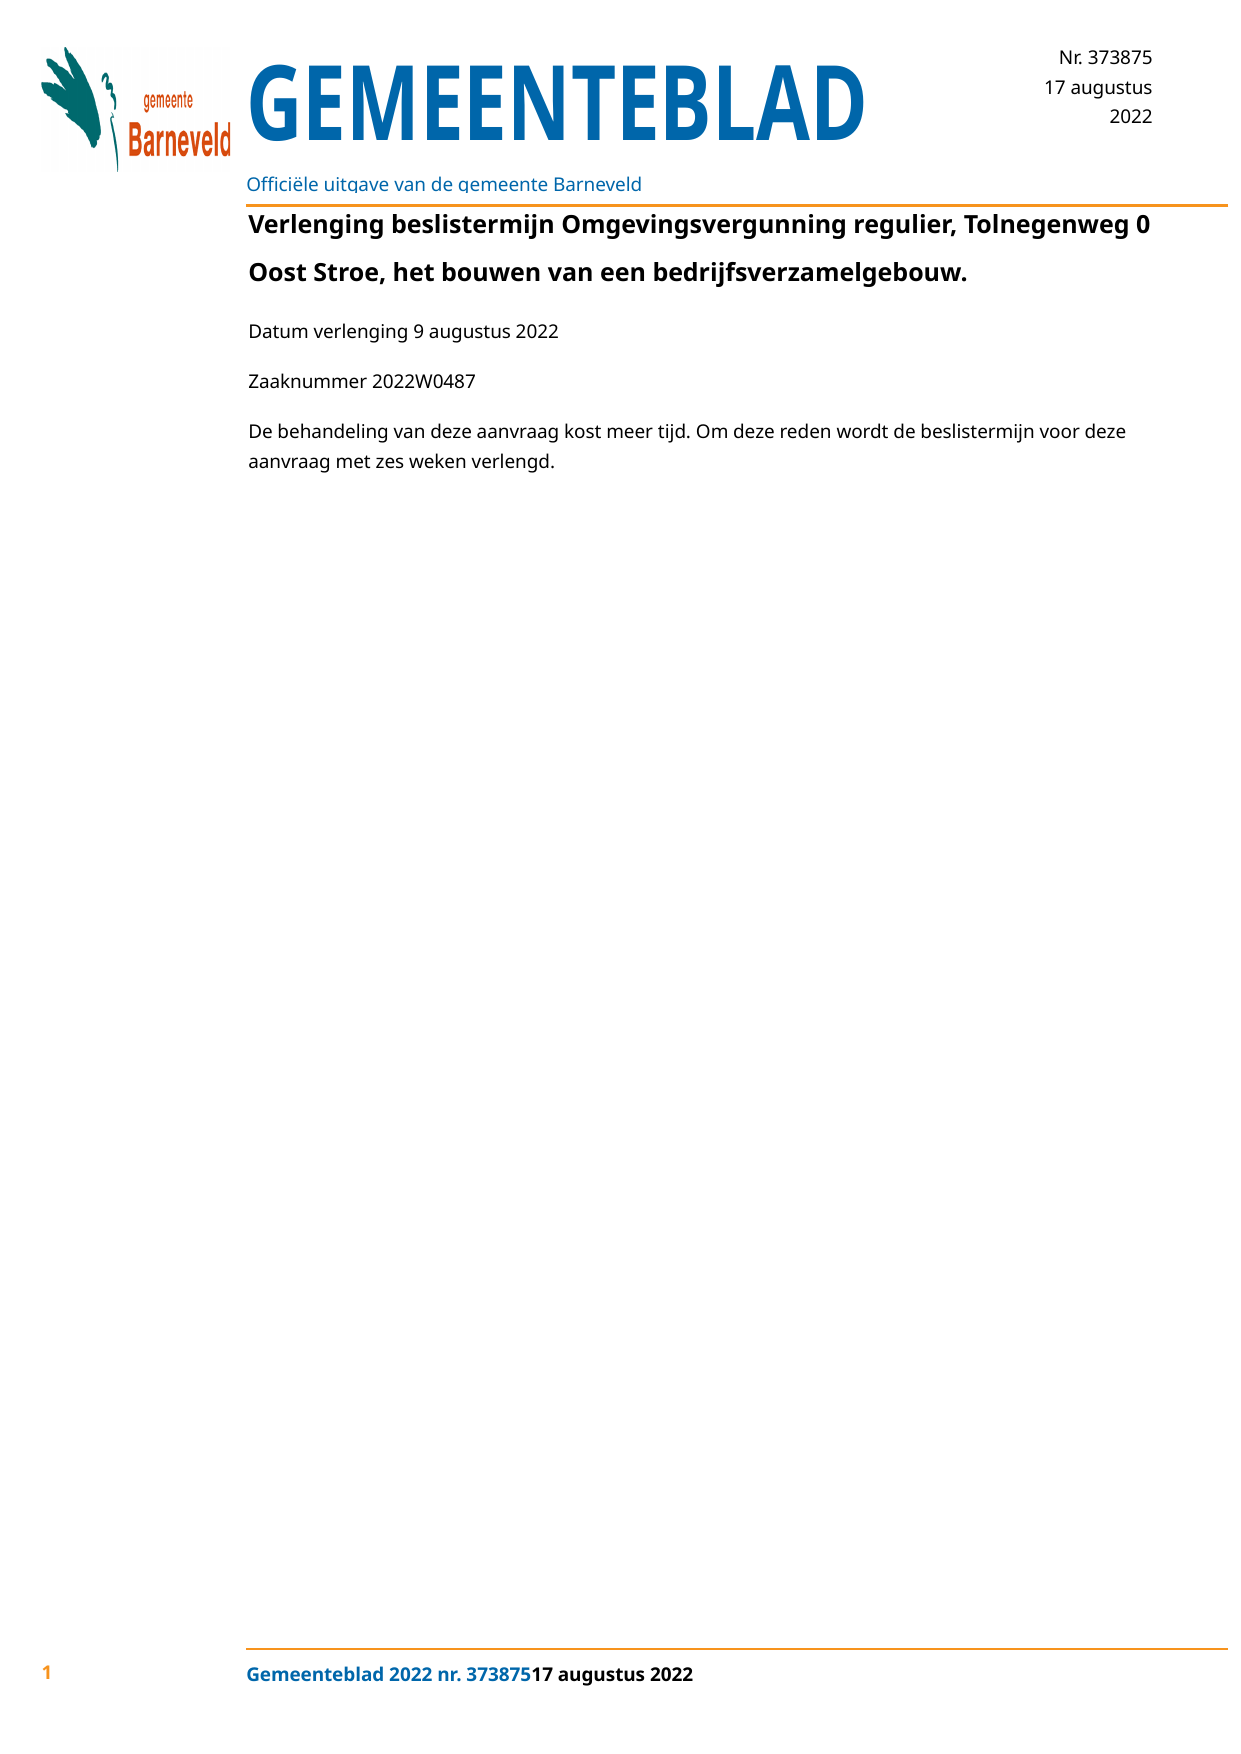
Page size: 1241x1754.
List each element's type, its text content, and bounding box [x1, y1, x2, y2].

text De behandeling van deze aanvraag kost meer tijd. Om deze reden wordt de beslistermijn voor deze aanvraag met zes weken verlengd. [248, 419, 1152, 474]
picture [41, 47, 231, 172]
text Zaaknummer 2022W0487 [248, 368, 1152, 394]
text Verlenging beslistermijn Omgevingsvergunning regulier, Tolnegenweg 0 Oost Stroe, het bouwen van een bedrijfsverzamelgebouw. [248, 207, 1152, 288]
text Datum verlenging 9 augustus 2022 [248, 318, 1152, 344]
